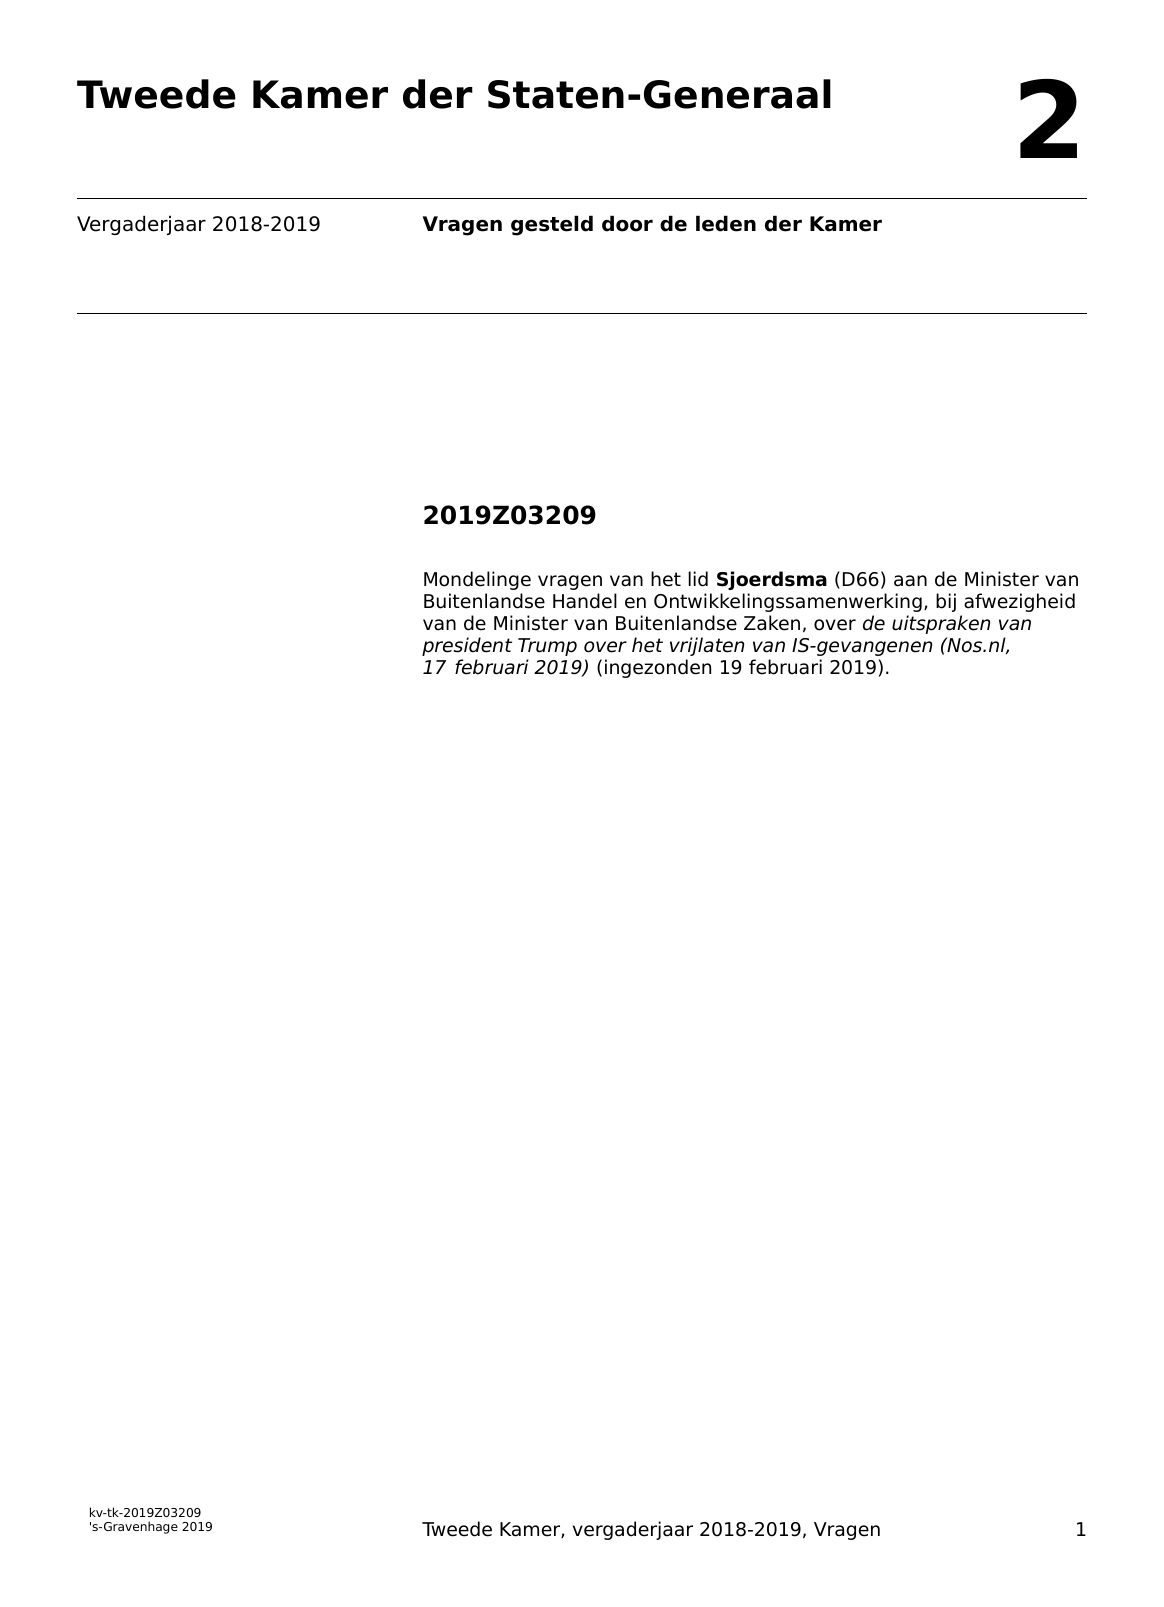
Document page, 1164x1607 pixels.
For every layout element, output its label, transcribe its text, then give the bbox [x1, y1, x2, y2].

text 2019Z03209 [422, 501, 1087, 531]
table_header Tweede Kamer der Staten-Generaal [77, 59, 886, 198]
table_cell Vragen gesteld door de leden der Kamer [422, 199, 1087, 313]
text Mondelinge vragen van het lid Sjoerdsma (D66) aan de Minister van Buitenlandse Handel en Ontwikkelingssamenwerking, bij afwezigheid van de Minister van Buitenlandse Zaken, over de uitspraken van president Trump over het vrijlaten van IS-gevangenen (Nos.nl, 17 februari 2019) (ingezonden 19 februari 2019). [422, 569, 1087, 679]
text kv-tk-2019Z03209 [88, 1506, 323, 1520]
table_cell Vergaderjaar 2018-2019 [77, 199, 422, 313]
text 's-Gravenhage 2019 [88, 1520, 323, 1534]
table_header 2 [886, 59, 1087, 198]
